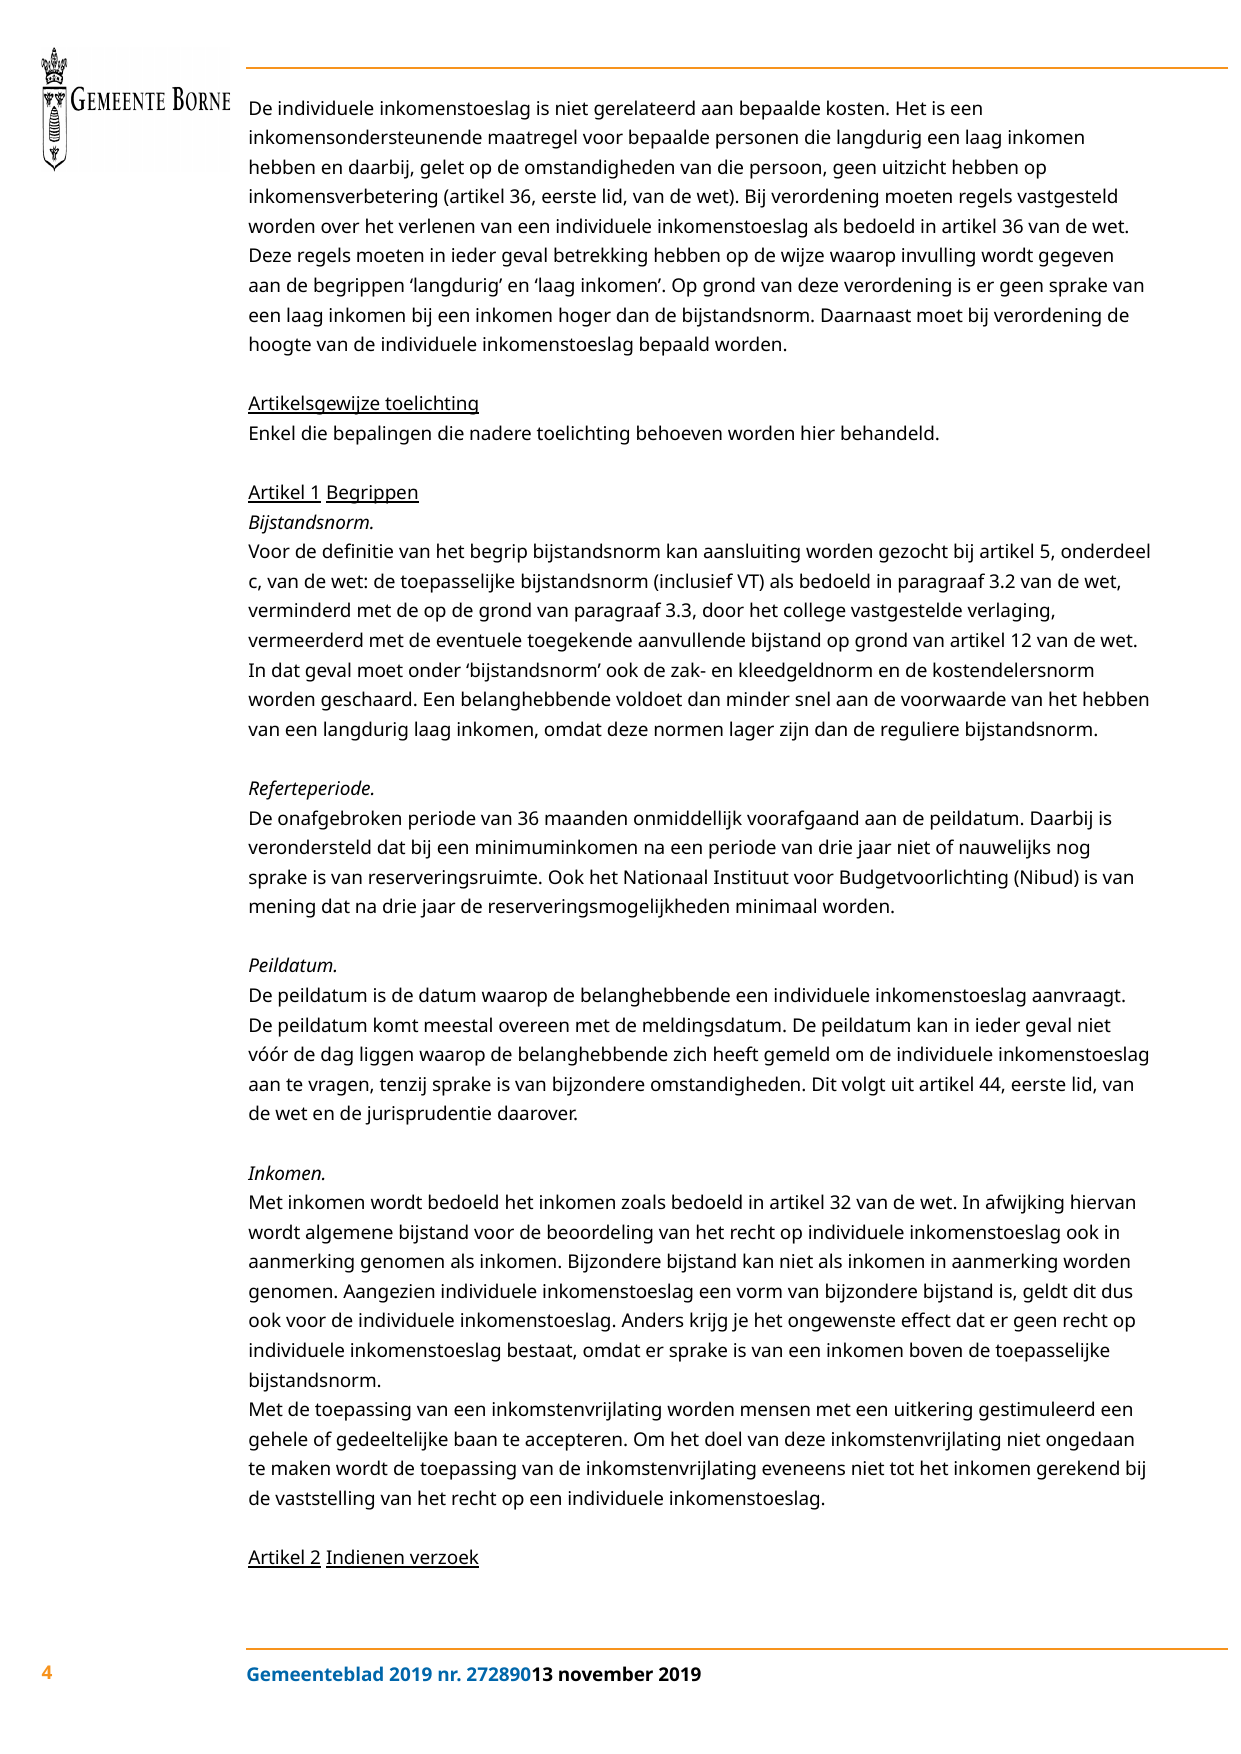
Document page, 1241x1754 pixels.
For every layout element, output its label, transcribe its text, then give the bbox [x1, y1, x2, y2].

text Artikel 2 Indienen verzoek [248, 1544, 1152, 1570]
text Bijstandsnorm. [248, 509, 1152, 535]
text Artikelsgewijze toelichting [248, 391, 1152, 416]
text Inkomen. [248, 1160, 1152, 1186]
text De individuele inkomenstoeslag is niet gerelateerd aan bepaalde kosten. Het is een inkomensondersteunende maatregel voor bepaalde personen die langdurig een laag inkomen hebben en daarbij, gelet op de omstandigheden van die persoon, geen uitzicht hebben op inkomensverbetering (artikel 36, eerste lid, van de wet). Bij verordening moeten regels vastgesteld worden over het verlenen van een individuele inkomenstoeslag als bedoeld in artikel 36 van de wet. Deze regels moeten in ieder geval betrekking hebben op de wijze waarop invulling wordt gegeven aan de begrippen ‘langdurig’ en ‘laag inkomen’. Op grond van deze verordening is er geen sprake van een laag inkomen bij een inkomen hoger dan de bijstandsnorm. Daarnaast moet bij verordening de hoogte van de individuele inkomenstoeslag bepaald worden. [248, 95, 1152, 357]
text Met inkomen wordt bedoeld het inkomen zoals bedoeld in artikel 32 van de wet. In afwijking hiervan wordt algemene bijstand voor de beoordeling van het recht op individuele inkomenstoeslag ook in aanmerking genomen als inkomen. Bijzondere bijstand kan niet als inkomen in aanmerking worden genomen. Aangezien individuele inkomenstoeslag een vorm van bijzondere bijstand is, geldt dit dus ook voor de individuele inkomenstoeslag. Anders krijg je het ongewenste effect dat er geen recht op individuele inkomenstoeslag bestaat, omdat er sprake is van een inkomen boven de toepasselijke bijstandsnorm. [248, 1189, 1152, 1393]
text In dat geval moet onder ‘bijstandsnorm’ ook de zak- en kleedgeldnorm en de kostendelersnorm worden geschaard. Een belanghebbende voldoet dan minder snel aan de voorwaarde van het hebben van een langdurig laag inkomen, omdat deze normen lager zijn dan de reguliere bijstandsnorm. [248, 657, 1152, 742]
text Enkel die bepalingen die nadere toelichting behoeven worden hier behandeld. [248, 420, 1152, 446]
text Referteperiode. [248, 775, 1152, 801]
text De peildatum is de datum waarop de belanghebbende een individuele inkomenstoeslag aanvraagt. De peildatum komt meestal overeen met de meldingsdatum. De peildatum kan in ieder geval niet vóór de dag liggen waarop de belanghebbende zich heeft gemeld om de individuele inkomenstoeslag aan te vragen, tenzij sprake is van bijzondere omstandigheden. Dit volgt uit artikel 44, eerste lid, van de wet en de jurisprudentie daarover. [248, 982, 1152, 1126]
picture [41, 47, 231, 172]
text Artikel 1 Begrippen [248, 479, 1152, 505]
text Voor de definitie van het begrip bijstandsnorm kan aansluiting worden gezocht bij artikel 5, onderdeel c, van de wet: de toepasselijke bijstandsnorm (inclusief VT) als bedoeld in paragraaf 3.2 van de wet, verminderd met de op de grond van paragraaf 3.3, door het college vastgestelde verlaging, vermeerderd met de eventuele toegekende aanvullende bijstand op grond van artikel 12 van de wet. [248, 538, 1152, 653]
text De onafgebroken periode van 36 maanden onmiddellijk voorafgaand aan de peildatum. Daarbij is verondersteld dat bij een minimuminkomen na een periode van drie jaar niet of nauwelijks nog sprake is van reserveringsruimte. Ook het Nationaal Instituut voor Budgetvoorlichting (Nibud) is van mening dat na drie jaar de reserveringsmogelijkheden minimaal worden. [248, 805, 1152, 919]
text Peildatum. [248, 953, 1152, 978]
text Met de toepassing van een inkomstenvrijlating worden mensen met een uitkering gestimuleerd een gehele of gedeeltelijke baan te accepteren. Om het doel van deze inkomstenvrijlating niet ongedaan te maken wordt de toepassing van de inkomstenvrijlating eveneens niet tot het inkomen gerekend bij de vaststelling van het recht op een individuele inkomenstoeslag. [248, 1396, 1152, 1511]
